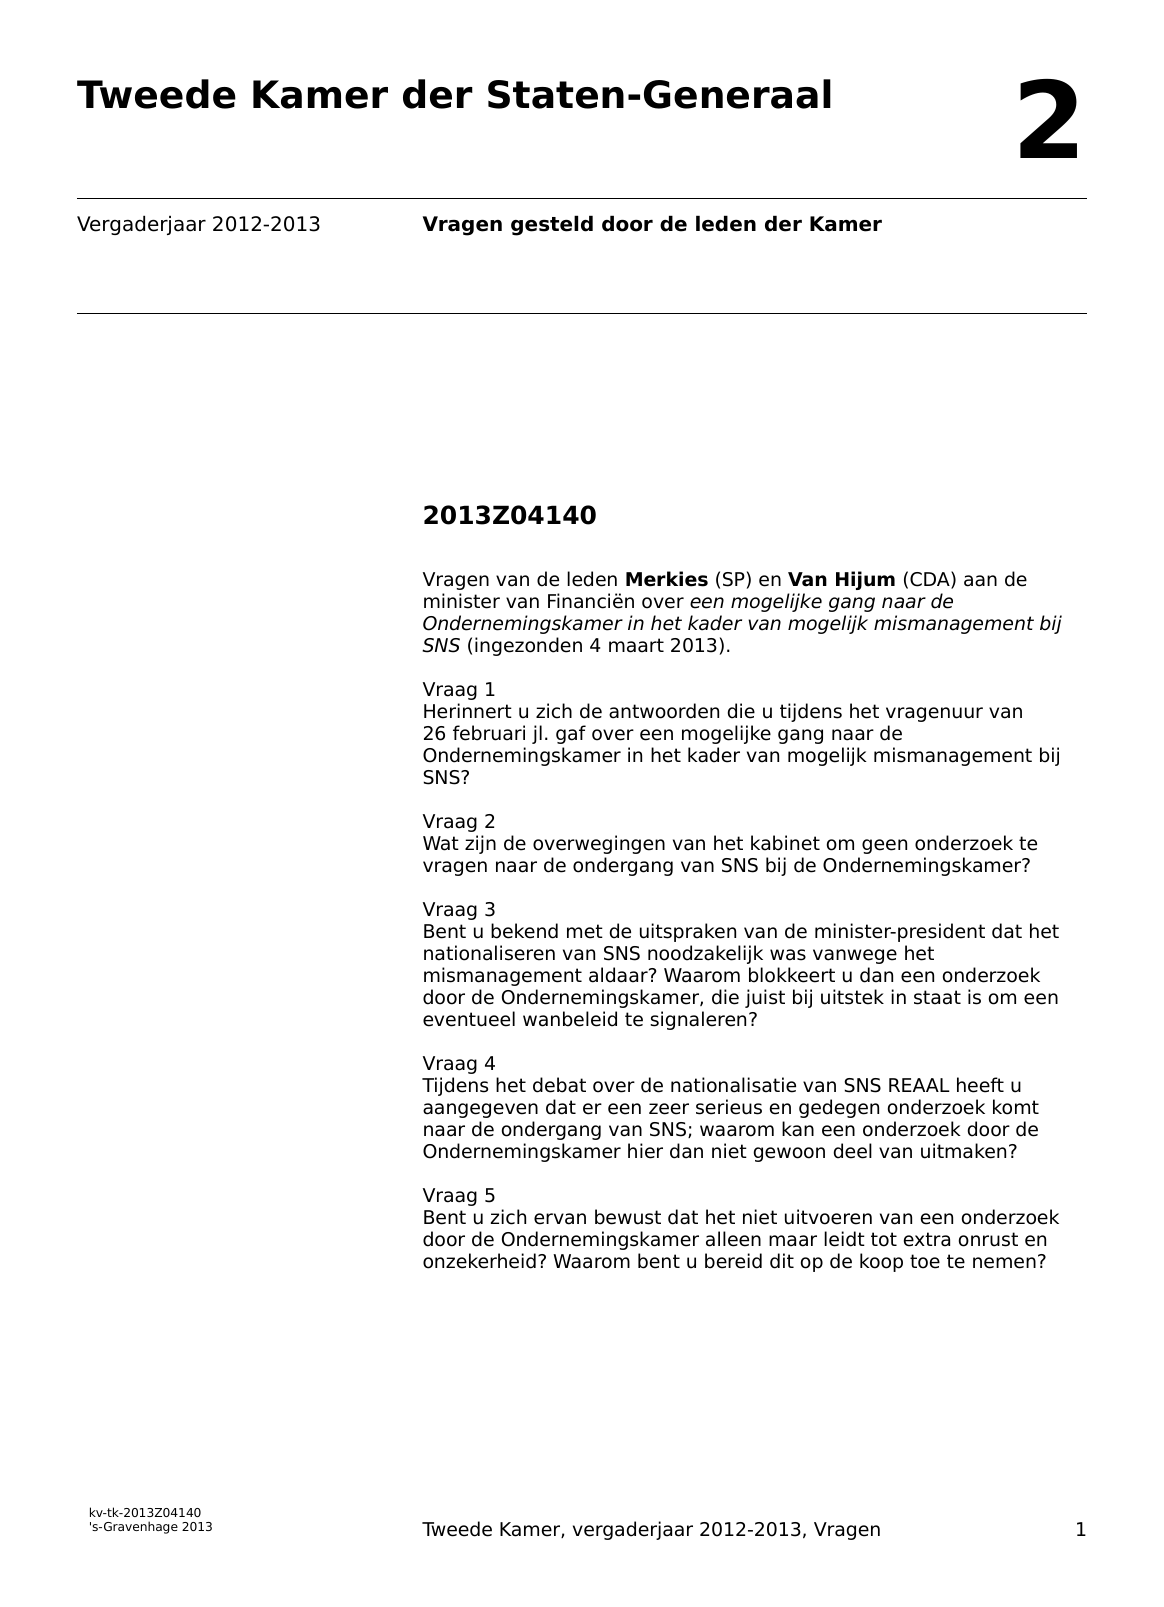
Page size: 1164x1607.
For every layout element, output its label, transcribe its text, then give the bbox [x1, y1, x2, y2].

text Bent u zich ervan bewust dat het niet uitvoeren van een onderzoek door de Ondernemingskamer alleen maar leidt tot extra onrust en onzekerheid? Waarom bent u bereid dit op de koop toe te nemen? [422, 1207, 1087, 1273]
text Vragen van de leden Merkies (SP) en Van Hijum (CDA) aan de minister van Financiën over een mogelijke gang naar de Ondernemingskamer in het kader van mogelijk mismanagement bij SNS (ingezonden 4 maart 2013). [422, 569, 1087, 657]
text Bent u bekend met de uitspraken van de minister-president dat het nationaliseren van SNS noodzakelijk was vanwege het mismanagement aldaar? Waarom blokkeert u dan een onderzoek door de Ondernemingskamer, die juist bij uitstek in staat is om een eventueel wanbeleid te signaleren? [422, 921, 1087, 1031]
text Vraag 4 [422, 1053, 1087, 1075]
table_cell Vergaderjaar 2012-2013 [77, 199, 422, 313]
text kv-tk-2013Z04140 [88, 1506, 323, 1520]
text Vraag 1 [422, 679, 1087, 701]
text Vraag 3 [422, 899, 1087, 921]
text Vraag 5 [422, 1185, 1087, 1207]
text Herinnert u zich de antwoorden die u tijdens het vragenuur van 26 februari jl. gaf over een mogelijke gang naar de Ondernemingskamer in het kader van mogelijk mismanagement bij SNS? [422, 701, 1087, 789]
table_header 2 [886, 59, 1087, 198]
text Tijdens het debat over de nationalisatie van SNS REAAL heeft u aangegeven dat er een zeer serieus en gedegen onderzoek komt naar de ondergang van SNS; waarom kan een onderzoek door de Ondernemingskamer hier dan niet gewoon deel van uitmaken? [422, 1075, 1087, 1163]
text 's-Gravenhage 2013 [88, 1520, 323, 1534]
text 2013Z04140 [422, 501, 1087, 531]
table_cell Vragen gesteld door de leden der Kamer [422, 199, 1087, 313]
text Vraag 2 [422, 811, 1087, 833]
text Wat zijn de overwegingen van het kabinet om geen onderzoek te vragen naar de ondergang van SNS bij de Ondernemingskamer? [422, 833, 1087, 877]
table_header Tweede Kamer der Staten-Generaal [77, 59, 886, 198]
